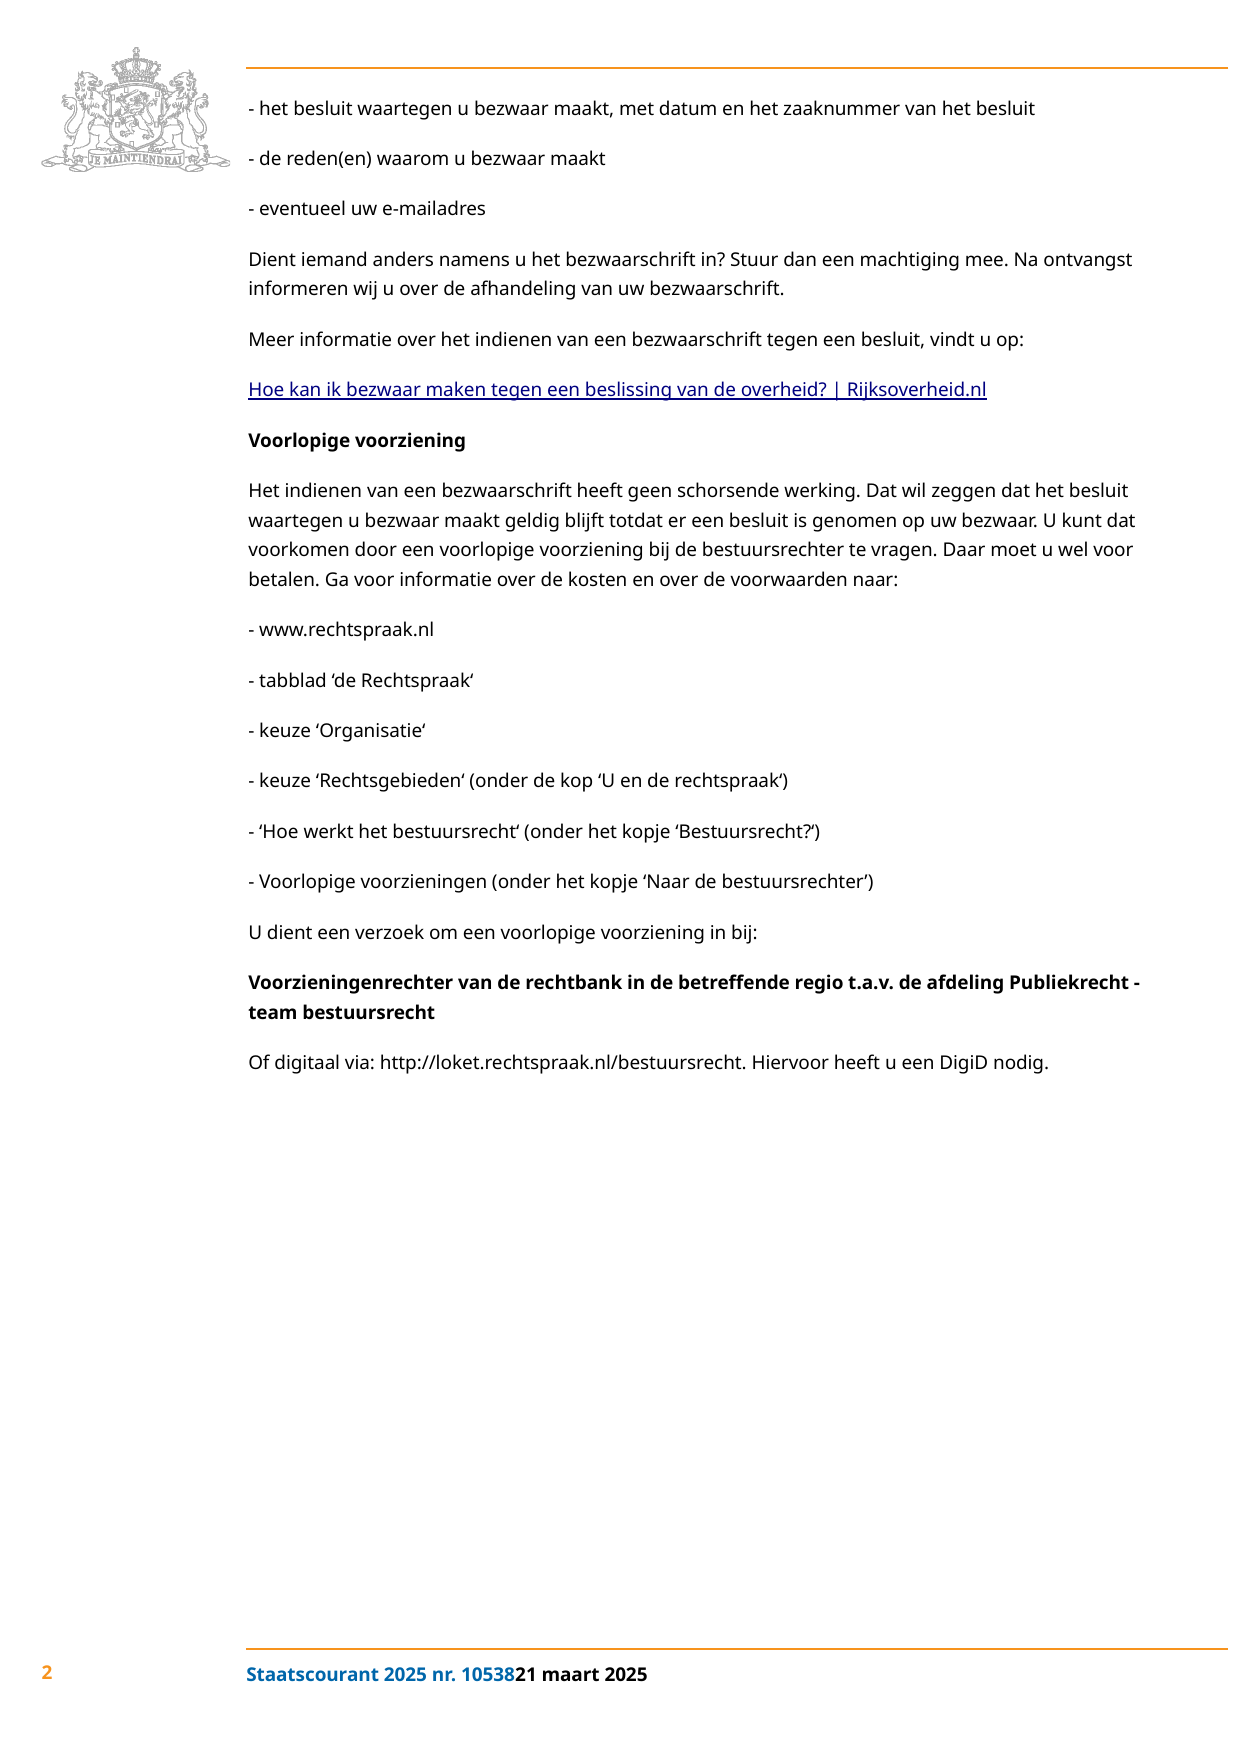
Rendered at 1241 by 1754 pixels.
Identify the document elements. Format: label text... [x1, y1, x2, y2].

text - www.rechtspraak.nl [248, 616, 1152, 642]
text - keuze ‘Rechtsgebieden‘ (onder de kop ‘U en de rechtspraak‘) [248, 768, 1152, 793]
text - de reden(en) waarom u bezwaar maakt [248, 145, 1152, 171]
text - Voorlopige voorzieningen (onder het kopje ‘Naar de bestuursrechter’) [248, 868, 1152, 894]
text - eventueel uw e-mailadres [248, 196, 1152, 221]
text - tabblad ‘de Rechtspraak‘ [248, 667, 1152, 693]
text - keuze ‘Organisatie‘ [248, 717, 1152, 743]
text Voorlopige voorziening [248, 427, 1152, 453]
text Het indienen van een bezwaarschrift heeft geen schorsende werking. Dat wil zeggen dat het besluit waartegen u bezwaar maakt geldig blijft totdat er een besluit is genomen op uw bezwaar. U kunt dat voorkomen door een voorlopige voorziening bij de bestuursrechter te vragen. Daar moet u wel voor betalen. Ga voor informatie over de kosten en over de voorwaarden naar: [248, 477, 1152, 592]
text Hoe kan ik bezwaar maken tegen een beslissing van de overheid? | Rijksoverheid.nl [248, 376, 1152, 402]
text Meer informatie over het indienen van een bezwaarschrift tegen een besluit, vindt u op: [248, 326, 1152, 352]
text U dient een verzoek om een voorlopige voorziening in bij: [248, 919, 1152, 945]
text Voorzieningenrechter van de rechtbank in de betreffende regio t.a.v. de afdeling Publiekrecht - team bestuursrecht [248, 969, 1152, 1025]
text Dient iemand anders namens u het bezwaarschrift in? Stuur dan een machtiging mee. Na ontvangst informeren wij u over de afhandeling van uw bezwaarschrift. [248, 246, 1152, 301]
text - ‘Hoe werkt het bestuursrecht‘ (onder het kopje ‘Bestuursrecht?‘) [248, 818, 1152, 844]
text - het besluit waartegen u bezwaar maakt, met datum en het zaaknummer van het besluit [248, 95, 1152, 121]
text Of digitaal via: http://loket.rechtspraak.nl/bestuursrecht. Hiervoor heeft u een DigiD nodig. [248, 1049, 1152, 1075]
picture [41, 47, 231, 172]
